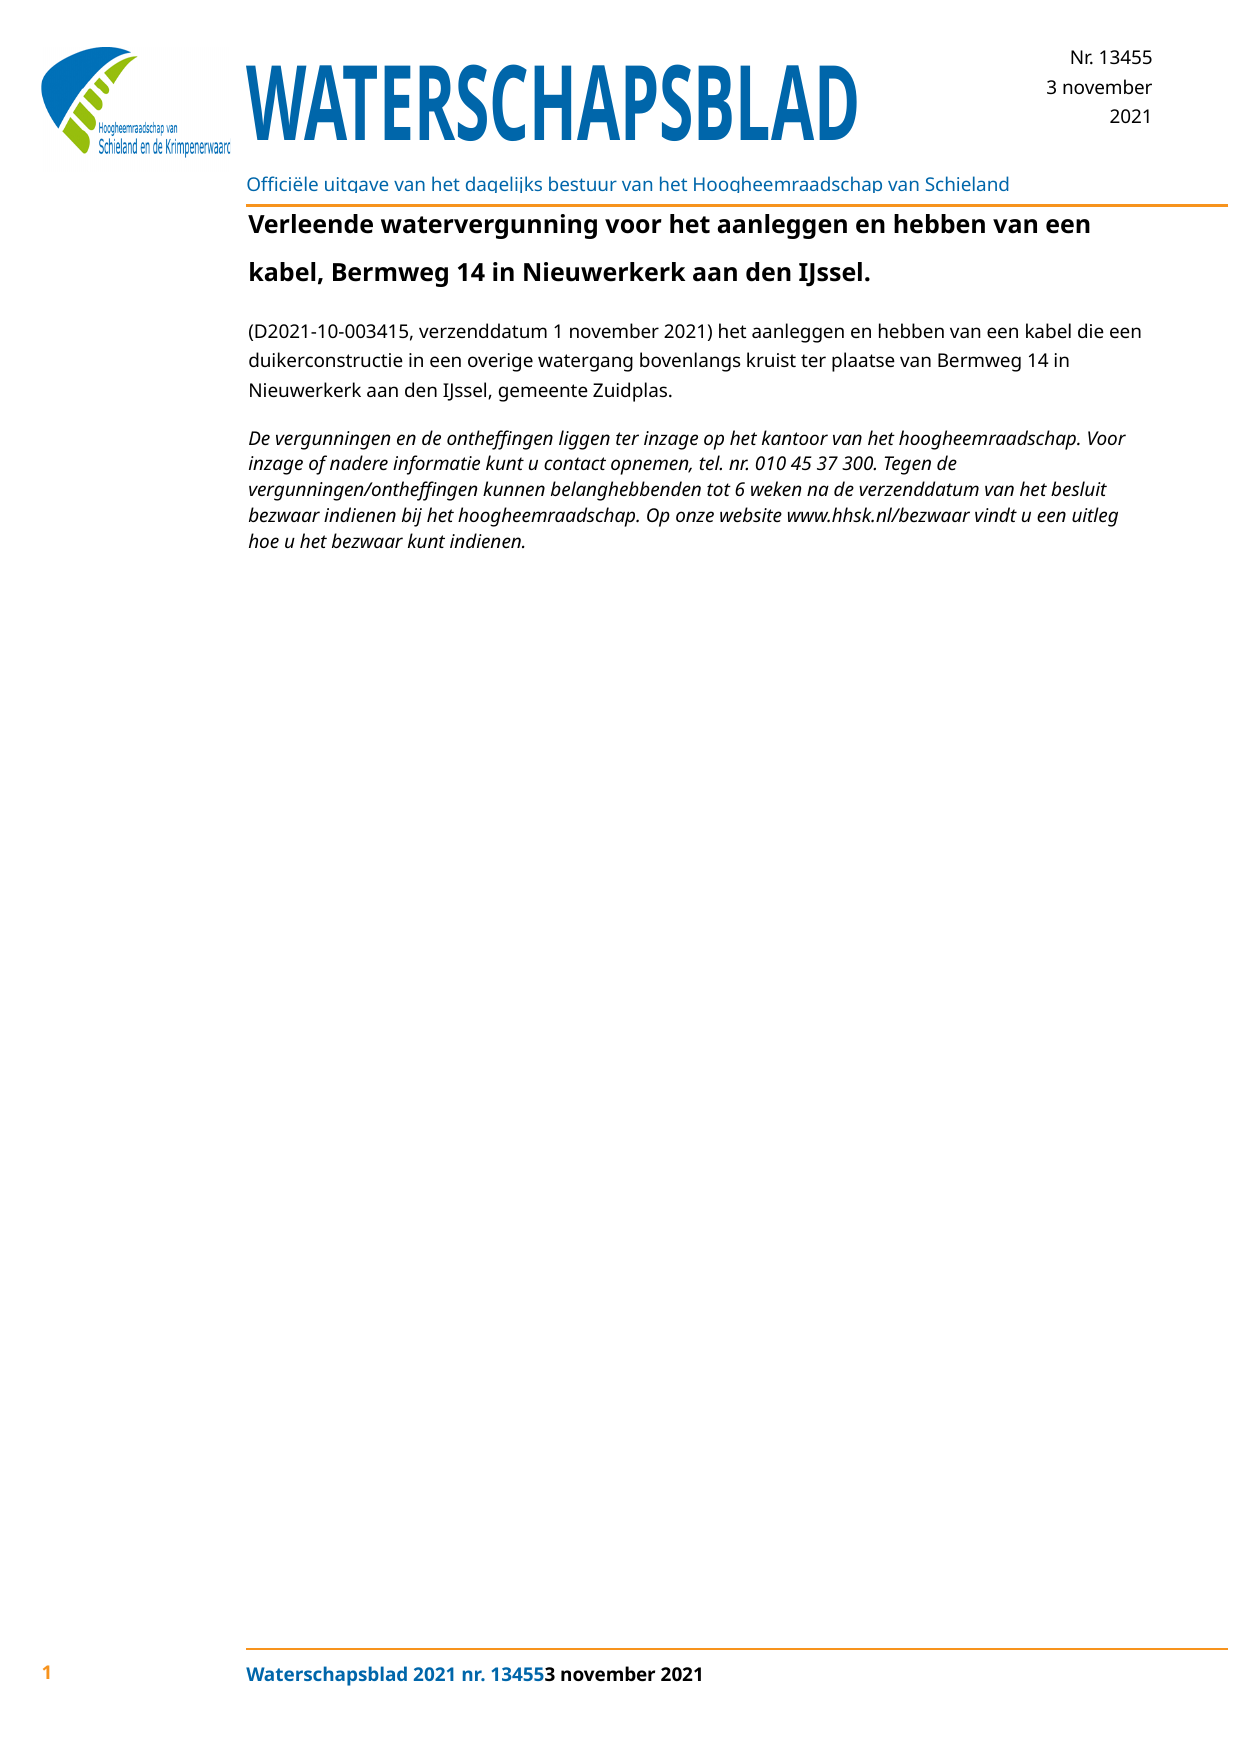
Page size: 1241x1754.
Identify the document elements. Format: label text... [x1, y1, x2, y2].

text De vergunningen en de ontheffingen liggen ter inzage op het kantoor van het hoogheemraadschap. Voor inzage of nadere informatie kunt u contact opnemen, tel. nr. 010 45 37 300. Tegen de vergunningen/ontheffingen kunnen belanghebbenden tot 6 weken na de verzenddatum van het besluit bezwaar indienen bij het hoogheemraadschap. Op onze website www.hhsk.nl/bezwaar vindt u een uitleg hoe u het bezwaar kunt indienen. [248, 425, 1152, 553]
text Verleende watervergunning voor het aanleggen en hebben van een kabel, Bermweg 14 in Nieuwerkerk aan den IJssel. [248, 207, 1152, 288]
picture [41, 47, 231, 172]
text (D2021-10-003415, verzenddatum 1 november 2021) het aanleggen en hebben van een kabel die een duikerconstructie in een overige watergang bovenlangs kruist ter plaatse van Bermweg 14 in Nieuwerkerk aan den IJssel, gemeente Zuidplas. [248, 318, 1152, 403]
